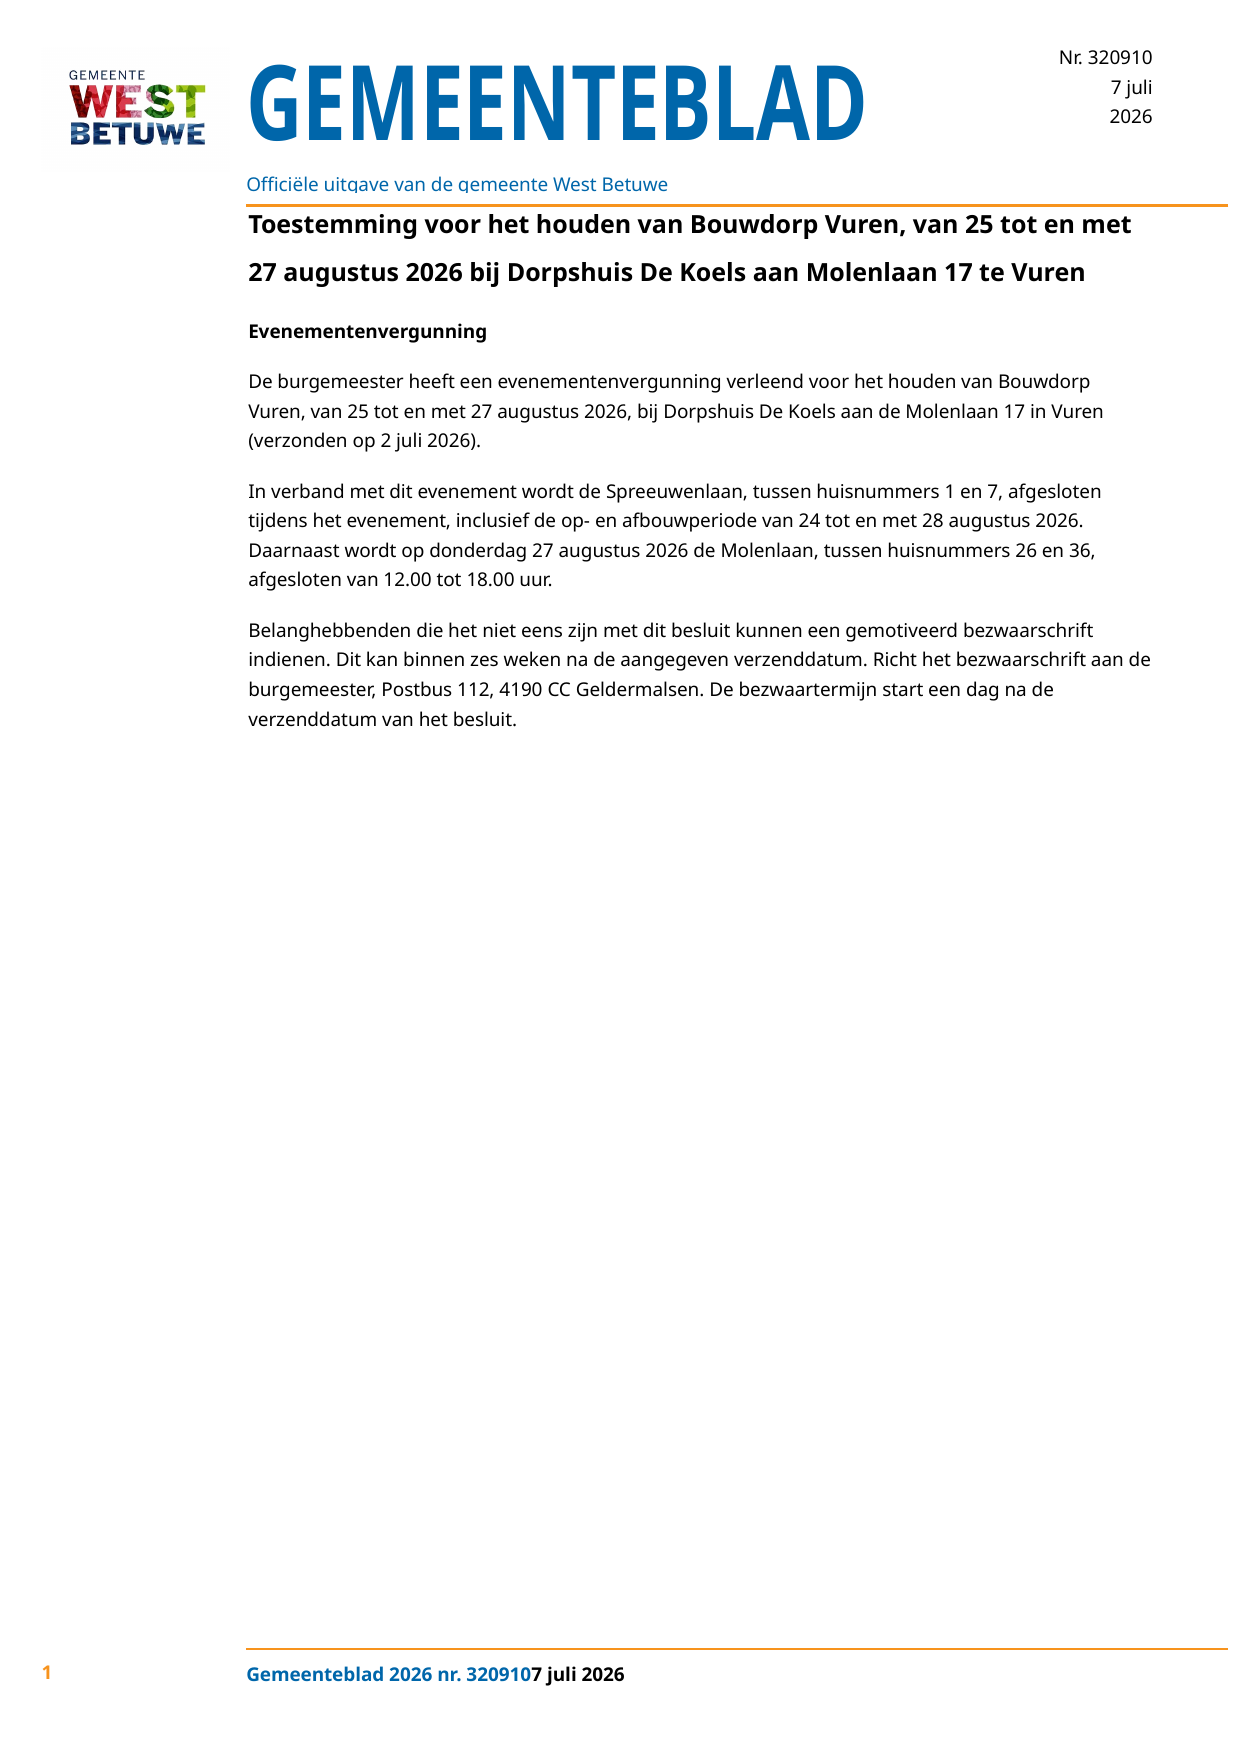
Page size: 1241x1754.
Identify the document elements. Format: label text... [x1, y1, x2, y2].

text Evenementenvergunning [248, 318, 1152, 344]
text De burgemeester heeft een evenementenvergunning verleend voor het houden van Bouwdorp Vuren, van 25 tot en met 27 augustus 2026, bij Dorpshuis De Koels aan de Molenlaan 17 in Vuren (verzonden op 2 juli 2026). [248, 368, 1152, 453]
picture [41, 47, 231, 172]
text Toestemming voor het houden van Bouwdorp Vuren, van 25 tot en met 27 augustus 2026 bij Dorpshuis De Koels aan Molenlaan 17 te Vuren [248, 207, 1152, 288]
text In verband met dit evenement wordt de Spreeuwenlaan, tussen huisnummers 1 en 7, afgesloten tijdens het evenement, inclusief de op- en afbouwperiode van 24 tot en met 28 augustus 2026. Daarnaast wordt op donderdag 27 augustus 2026 de Molenlaan, tussen huisnummers 26 en 36, afgesloten van 12.00 tot 18.00 uur. [248, 478, 1152, 592]
text Belanghebbenden die het niet eens zijn met dit besluit kunnen een gemotiveerd bezwaarschrift indienen. Dit kan binnen zes weken na de aangegeven verzenddatum. Richt het bezwaarschrift aan de burgemeester, Postbus 112, 4190 CC Geldermalsen. De bezwaartermijn start een dag na de verzenddatum van het besluit. [248, 617, 1152, 732]
